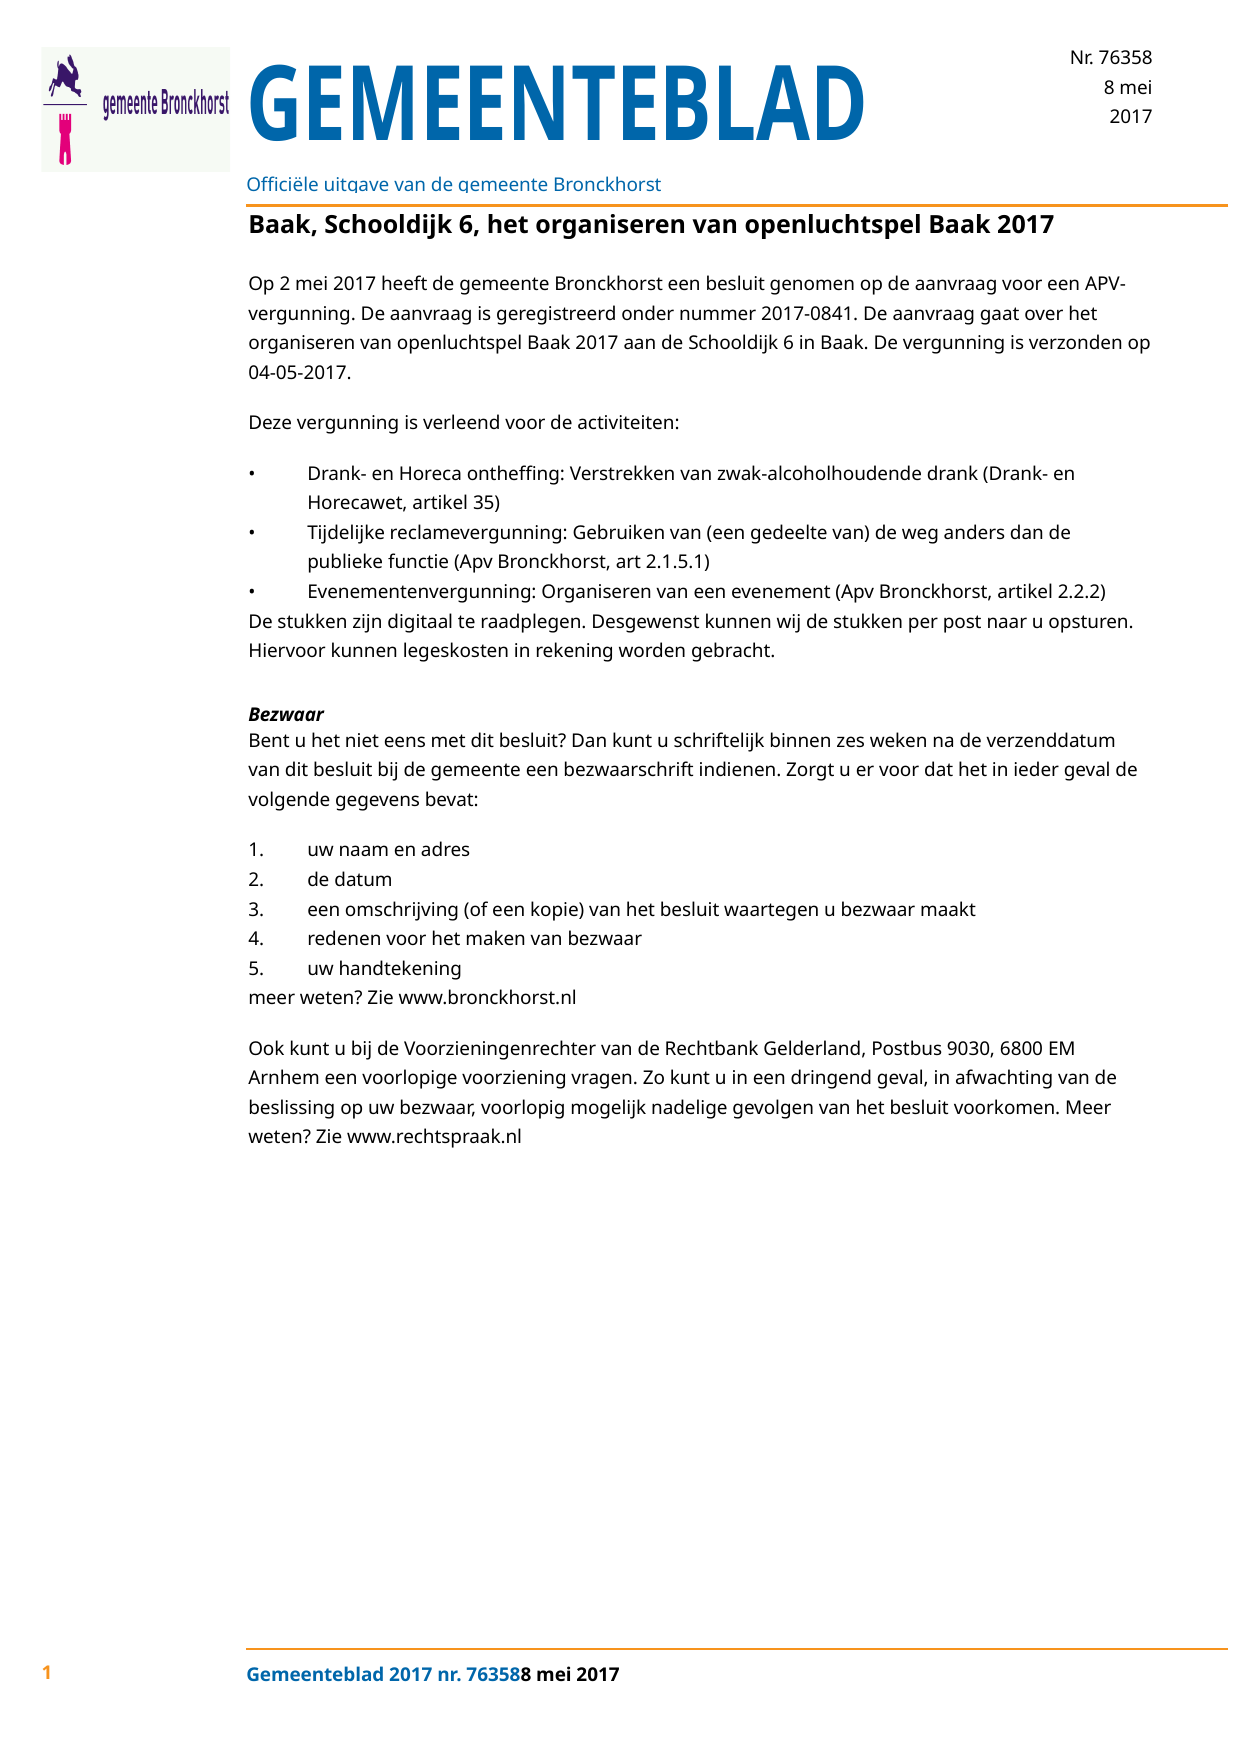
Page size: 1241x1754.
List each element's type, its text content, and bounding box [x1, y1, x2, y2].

list de datum [248, 866, 1152, 892]
text Bent u het niet eens met dit besluit? Dan kunt u schriftelijk binnen zes weken na de verzenddatum van dit besluit bij de gemeente een bezwaarschrift indienen. Zorgt u er voor dat het in ieder geval de volgende gegevens bevat: [248, 727, 1152, 812]
text De stukken zijn digitaal te raadplegen. Desgewenst kunnen wij de stukken per post naar u opsturen. Hiervoor kunnen legeskosten in rekening worden gebracht. [248, 608, 1152, 663]
text Ook kunt u bij de Voorzieningenrechter van de Rechtbank Gelderland, Postbus 9030, 6800 EM Arnhem een voorlopige voorziening vragen. Zo kunt u in een dringend geval, in afwachting van de beslissing op uw bezwaar, voorlopig mogelijk nadelige gevolgen van het besluit voorkomen. Meer weten? Zie www.rechtspraak.nl [248, 1035, 1152, 1149]
list uw naam en adres [248, 837, 1152, 862]
text Deze vergunning is verleend voor de activiteiten: [248, 409, 1152, 435]
list Evenementenvergunning: Organiseren van een evenement (Apv Bronckhorst, artikel 2.2.2) [248, 578, 1152, 604]
list Drank- en Horeca ontheffing: Verstrekken van zwak-alcoholhoudende drank (Drank- en Horecawet, artikel 35) [248, 460, 1152, 515]
list redenen voor het maken van bezwaar [248, 925, 1152, 951]
list uw handtekening [248, 955, 1152, 981]
text Bezwaar [248, 701, 1152, 727]
list Tijdelijke reclamevergunning: Gebruiken van (een gedeelte van) de weg anders dan de publieke functie (Apv Bronckhorst, art 2.1.5.1) [248, 519, 1152, 574]
picture [41, 47, 231, 172]
text Baak, Schooldijk 6, het organiseren van openluchtspel Baak 2017 [248, 207, 1152, 241]
text Op 2 mei 2017 heeft de gemeente Bronckhorst een besluit genomen op de aanvraag voor een APV-vergunning. De aanvraag is geregistreerd onder nummer 2017-0841. De aanvraag gaat over het organiseren van openluchtspel Baak 2017 aan de Schooldijk 6 in Baak. De vergunning is verzonden op 04-05-2017. [248, 270, 1152, 385]
list een omschrijving (of een kopie) van het besluit waartegen u bezwaar maakt [248, 896, 1152, 922]
text meer weten? Zie www.bronckhorst.nl [248, 984, 1152, 1010]
